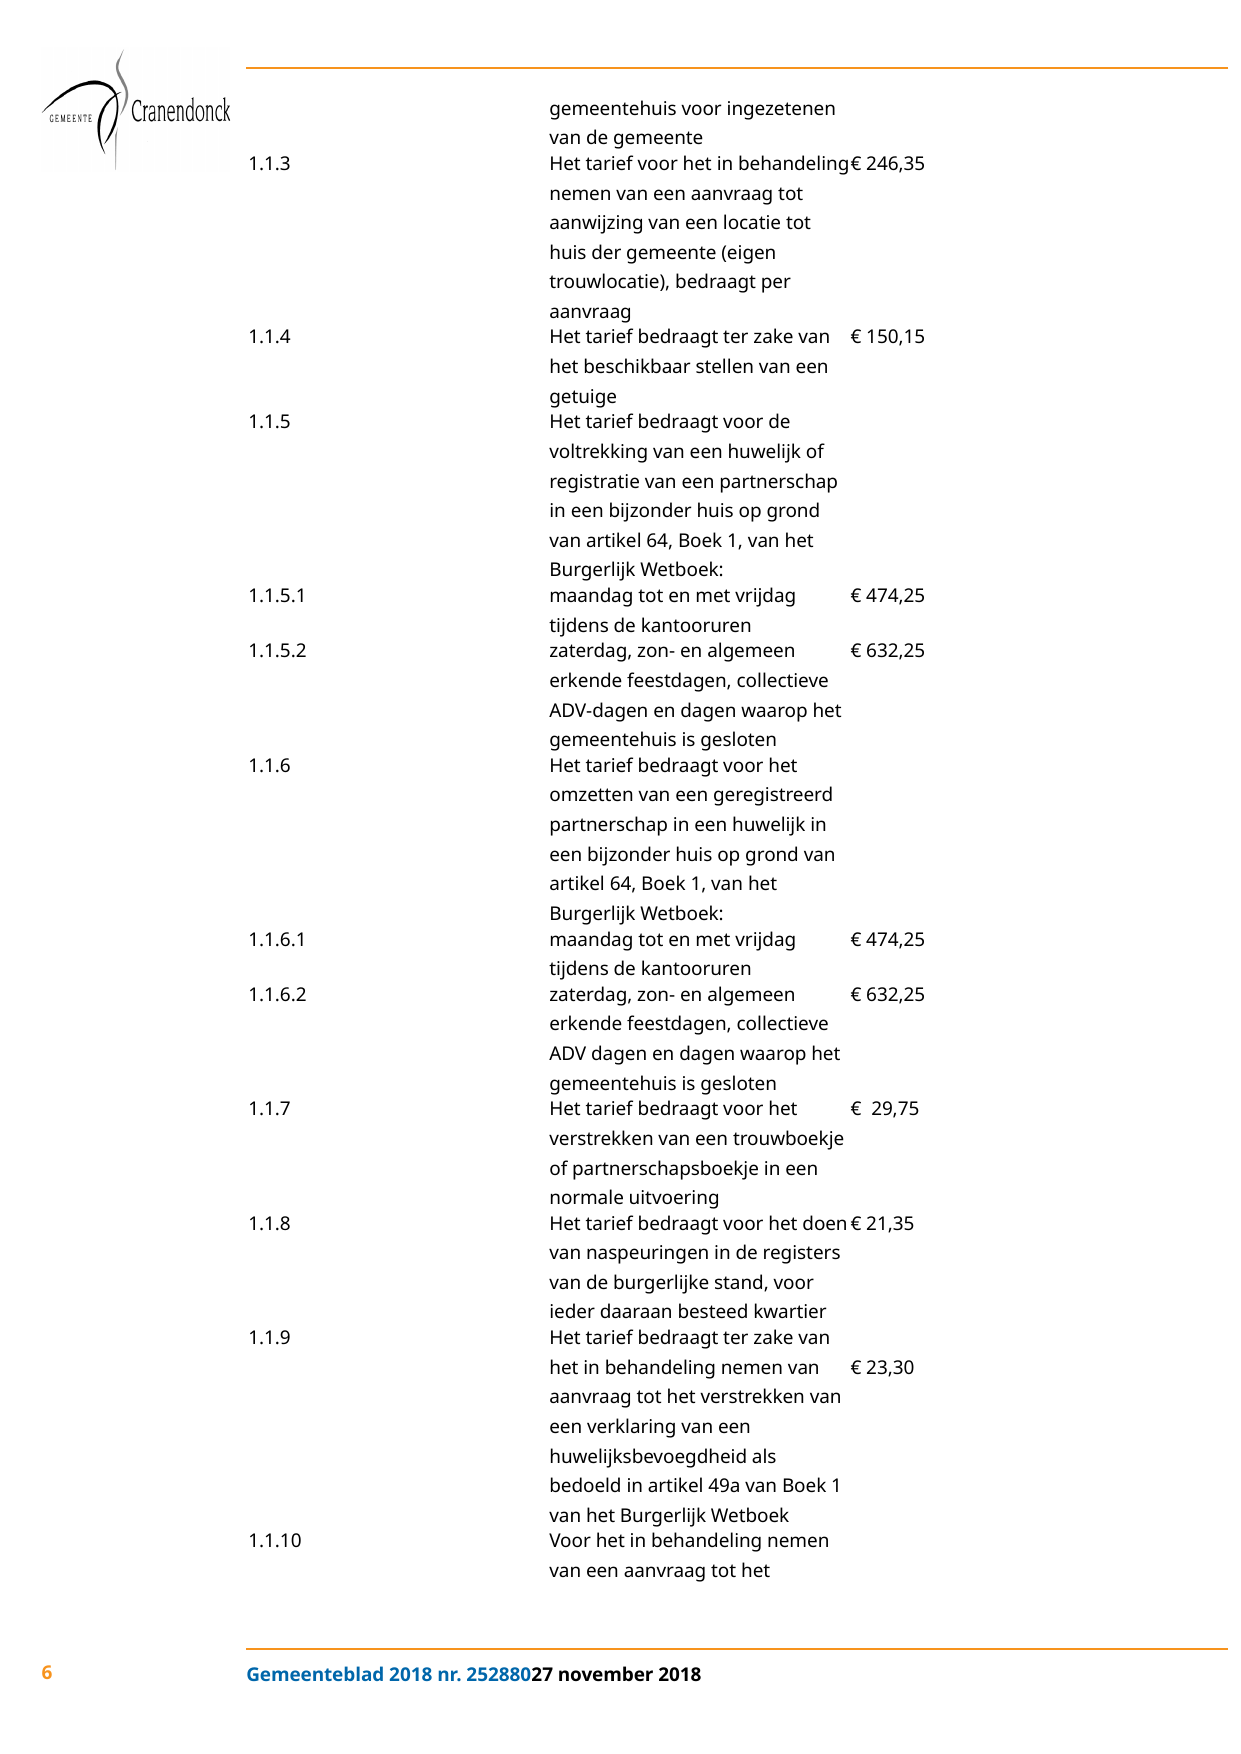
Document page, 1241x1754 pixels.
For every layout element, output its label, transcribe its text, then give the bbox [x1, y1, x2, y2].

table_cell € 474,25 [850, 926, 1152, 981]
table_cell zaterdag, zon- en algemeen erkende feestdagen, collectieve ADV-dagen en dagen waarop het gemeentehuis is gesloten [549, 638, 850, 752]
table_cell 1.1.8 [248, 1210, 549, 1324]
table_cell Het tarief bedraagt voor het verstrekken van een trouwboekje of partnerschapsboekje in een normale uitvoering [549, 1096, 850, 1210]
table_cell 1.1.4 [248, 324, 549, 409]
table_cell [850, 409, 1152, 582]
table_cell gemeentehuis voor ingezetenen van de gemeente [549, 95, 850, 150]
table_cell [850, 1528, 1152, 1583]
table_cell 1.1.5.1 [248, 582, 549, 638]
table_cell Het tarief voor het in behandeling nemen van een aanvraag tot aanwijzing van een locatie tot huis der gemeente (eigen trouwlocatie), bedraagt per aanvraag [549, 150, 850, 324]
table_cell maandag tot en met vrijdag tijdens de kantooruren [549, 582, 850, 638]
table_cell € 246,35 [850, 150, 1152, 324]
table_cell Het tarief bedraagt ter zake van het beschikbaar stellen van een getuige [549, 324, 850, 409]
table_cell 1.1.10 [248, 1528, 549, 1583]
table_cell Het tarief bedraagt voor het doen van naspeuringen in de registers van de burgerlijke stand, voor ieder daaraan besteed kwartier [549, 1210, 850, 1324]
table_cell 1.1.3 [248, 150, 549, 324]
table_cell 1.1.5.2 [248, 638, 549, 752]
table_cell Voor het in behandeling nemen van een aanvraag tot het [549, 1528, 850, 1583]
table_cell € 23,30 [850, 1325, 1152, 1528]
table_cell € 21,35 [850, 1210, 1152, 1324]
table_cell € 474,25 [850, 582, 1152, 638]
table_cell Het tarief bedraagt ter zake van het in behandeling nemen van aanvraag tot het verstrekken van een verklaring van een huwelijksbevoegdheid als bedoeld in artikel 49a van Boek 1 van het Burgerlijk Wetboek [549, 1325, 850, 1528]
table_cell Het tarief bedraagt voor het omzetten van een geregistreerd partnerschap in een huwelijk in een bijzonder huis op grond van artikel 64, Boek 1, van het Burgerlijk Wetboek: [549, 752, 850, 926]
table_cell 1.1.6.1 [248, 926, 549, 981]
table_cell [850, 95, 1152, 150]
table_cell € 29,75 [850, 1096, 1152, 1210]
table_cell 1.1.6.2 [248, 981, 549, 1096]
table_cell € 150,15 [850, 324, 1152, 409]
table_cell maandag tot en met vrijdag tijdens de kantooruren [549, 926, 850, 981]
table_cell 1.1.7 [248, 1096, 549, 1210]
table_cell € 632,25 [850, 638, 1152, 752]
table_cell € 632,25 [850, 981, 1152, 1096]
table_cell 1.1.6 [248, 752, 549, 926]
table_cell zaterdag, zon- en algemeen erkende feestdagen, collectieve ADV dagen en dagen waarop het gemeentehuis is gesloten [549, 981, 850, 1096]
table_cell [248, 95, 549, 150]
table_cell 1.1.9 [248, 1325, 549, 1528]
table_cell Het tarief bedraagt voor de voltrekking van een huwelijk of registratie van een partnerschap in een bijzonder huis op grond van artikel 64, Boek 1, van het Burgerlijk Wetboek: [549, 409, 850, 582]
table_cell 1.1.5 [248, 409, 549, 582]
picture [41, 47, 231, 172]
table_cell [850, 752, 1152, 926]
